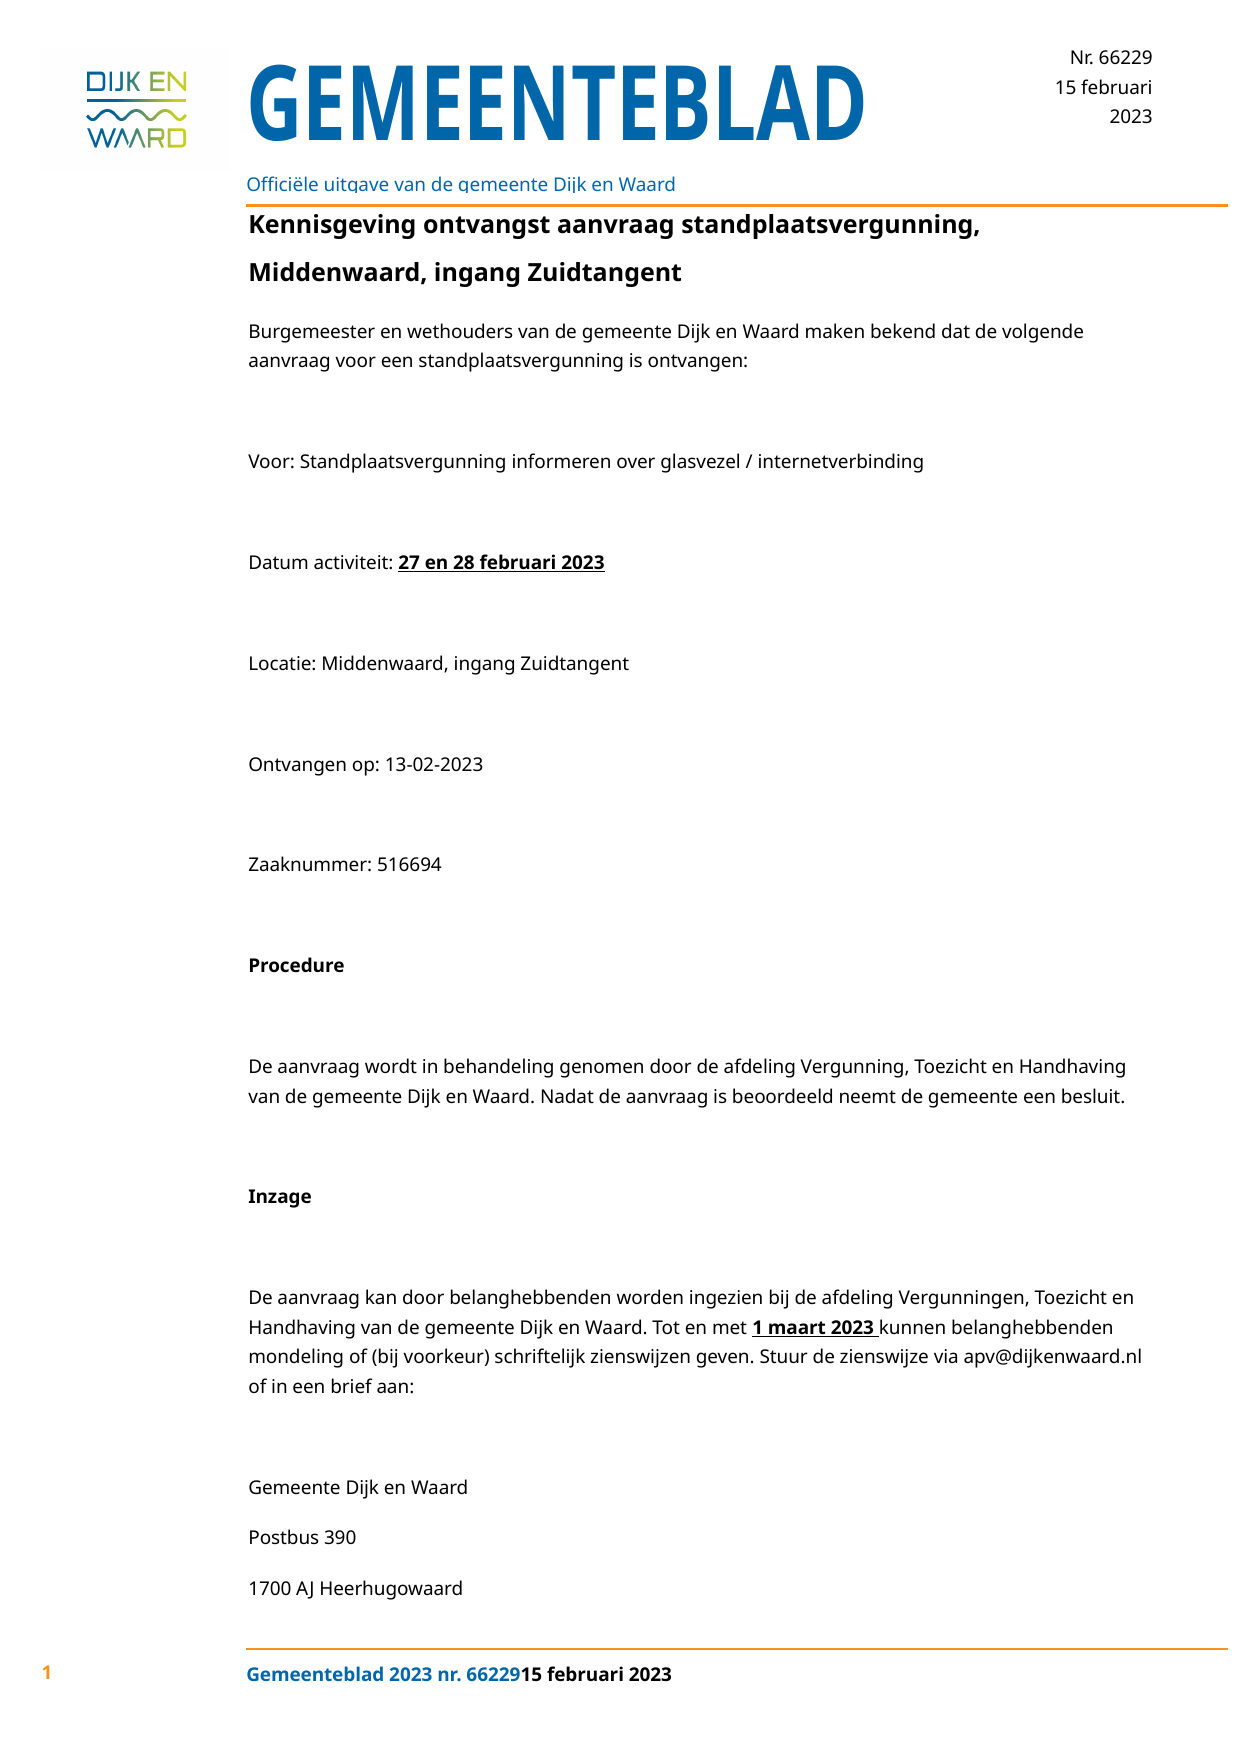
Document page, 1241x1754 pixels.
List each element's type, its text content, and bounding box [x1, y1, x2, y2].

picture [41, 47, 231, 172]
text Gemeente Dijk en Waard [248, 1474, 1152, 1500]
text Voor: Standplaatsvergunning informeren over glasvezel / internetverbinding [248, 448, 1152, 474]
text Inzage [248, 1184, 1152, 1209]
text 1700 AJ Heerhugowaard [248, 1575, 1152, 1601]
text Postbus 390 [248, 1524, 1152, 1550]
text Procedure [248, 952, 1152, 978]
text Datum activiteit: 27 en 28 februari 2023 [248, 549, 1152, 575]
text De aanvraag wordt in behandeling genomen door de afdeling Vergunning, Toezicht en Handhaving van de gemeente Dijk en Waard. Nadat de aanvraag is beoordeeld neemt de gemeente een besluit. [248, 1053, 1152, 1109]
text Burgemeester en wethouders van de gemeente Dijk en Waard maken bekend dat de volgende aanvraag voor een standplaatsvergunning is ontvangen: [248, 318, 1152, 373]
text Locatie: Middenwaard, ingang Zuidtangent [248, 650, 1152, 676]
text Kennisgeving ontvangst aanvraag standplaatsvergunning, Middenwaard, ingang Zuidtangent [248, 207, 1152, 288]
text Zaaknummer: 516694 [248, 852, 1152, 877]
text Ontvangen op: 13-02-2023 [248, 751, 1152, 777]
text De aanvraag kan door belanghebbenden worden ingezien bij de afdeling Vergunningen, Toezicht en Handhaving van de gemeente Dijk en Waard. Tot en met 1 maart 2023 kunnen belanghebbenden mondeling of (bij voorkeur) schriftelijk zienswijzen geven. Stuur de zienswijze via apv@dijkenwaard.nl of in een brief aan: [248, 1284, 1152, 1399]
